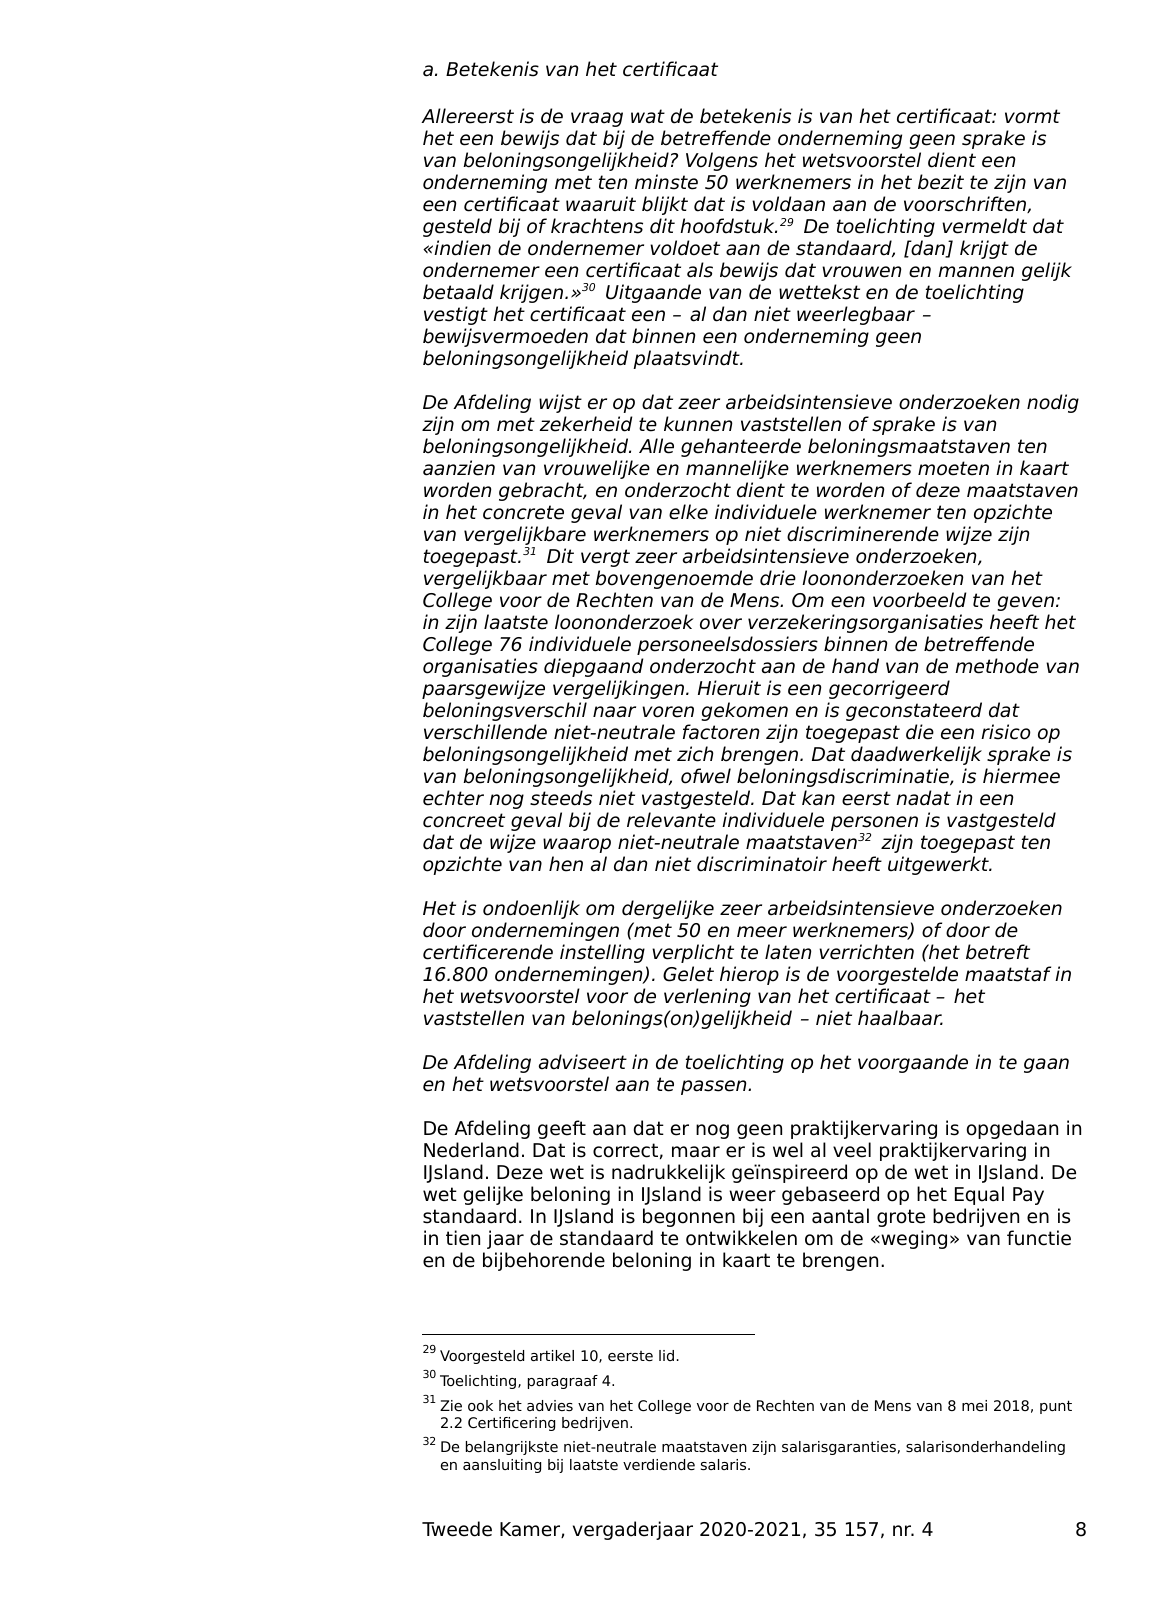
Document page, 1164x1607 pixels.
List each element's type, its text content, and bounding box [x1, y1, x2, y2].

text De belangrijkste niet-neutrale maatstaven zijn salarisgaranties, salarisonderhandeling en aansluiting bij laatste verdiende salaris. [422, 1435, 1087, 1474]
text Het is ondoenlijk om dergelijke zeer arbeidsintensieve onderzoeken door ondernemingen (met 50 en meer werknemers) of door de certificerende instelling verplicht te laten verrichten (het betreft 16.800 ondernemingen). Gelet hierop is de voorgestelde maatstaf in het wetsvoorstel voor de verlening van het certificaat – het vaststellen van belonings(on)gelijkheid – niet haalbaar. [422, 898, 1087, 1029]
text De Afdeling geeft aan dat er nog geen praktijkervaring is opgedaan in Nederland. Dat is correct, maar er is wel al veel praktijkervaring in IJsland. Deze wet is nadrukkelijk geïnspireerd op de wet in IJsland. De wet gelijke beloning in IJsland is weer gebaseerd op het Equal Pay standaard. In IJsland is begonnen bij een aantal grote bedrijven en is in tien jaar de standaard te ontwikkelen om de «weging» van functie en de bijbehorende beloning in kaart te brengen. [422, 1118, 1087, 1272]
text Allereerst is de vraag wat de betekenis is van het certificaat: vormt het een bewijs dat bij de betreffende onderneming geen sprake is van beloningsongelijkheid? Volgens het wetsvoorstel dient een onderneming met ten minste 50 werknemers in het bezit te zijn van een certificaat waaruit blijkt dat is voldaan aan de voorschriften, gesteld bij of krachtens dit hoofdstuk. De toelichting vermeldt dat «indien de ondernemer voldoet aan de standaard, [dan] krijgt de ondernemer een certificaat als bewijs dat vrouwen en mannen gelijk betaald krijgen.» Uitgaande van de wettekst en de toelichting vestigt het certificaat een – al dan niet weerlegbaar – bewijsvermoeden dat binnen een onderneming geen beloningsongelijkheid plaatsvindt. [422, 106, 1087, 370]
text Toelichting, paragraaf 4. [422, 1368, 1087, 1391]
text De Afdeling adviseert in de toelichting op het voorgaande in te gaan en het wetsvoorstel aan te passen. [422, 1052, 1087, 1096]
text Zie ook het advies van het College voor de Rechten van de Mens van 8 mei 2018, punt 2.2 Certificering bedrijven. [422, 1393, 1087, 1432]
subtitle a. Betekenis van het certificaat [422, 59, 1087, 81]
text De Afdeling wijst er op dat zeer arbeidsintensieve onderzoeken nodig zijn om met zekerheid te kunnen vaststellen of sprake is van beloningsongelijkheid. Alle gehanteerde beloningsmaatstaven ten aanzien van vrouwelijke en mannelijke werknemers moeten in kaart worden gebracht, en onderzocht dient te worden of deze maatstaven in het concrete geval van elke individuele werknemer ten opzichte van vergelijkbare werknemers op niet discriminerende wijze zijn toegepast. Dit vergt zeer arbeidsintensieve onderzoeken, vergelijkbaar met bovengenoemde drie loononderzoeken van het College voor de Rechten van de Mens. Om een voorbeeld te geven: in zijn laatste loononderzoek over verzekeringsorganisaties heeft het College 76 individuele personeelsdossiers binnen de betreffende organisaties diepgaand onderzocht aan de hand van de methode van paarsgewijze vergelijkingen. Hieruit is een gecorrigeerd beloningsverschil naar voren gekomen en is geconstateerd dat verschillende niet-neutrale factoren zijn toegepast die een risico op beloningsongelijkheid met zich brengen. Dat daadwerkelijk sprake is van beloningsongelijkheid, ofwel beloningsdiscriminatie, is hiermee echter nog steeds niet vastgesteld. Dat kan eerst nadat in een concreet geval bij de relevante individuele personen is vastgesteld dat de wijze waarop niet-neutrale maatstaven zijn toegepast ten opzichte van hen al dan niet discriminatoir heeft uitgewerkt. [422, 392, 1087, 876]
text Voorgesteld artikel 10, eerste lid. [422, 1343, 1087, 1366]
